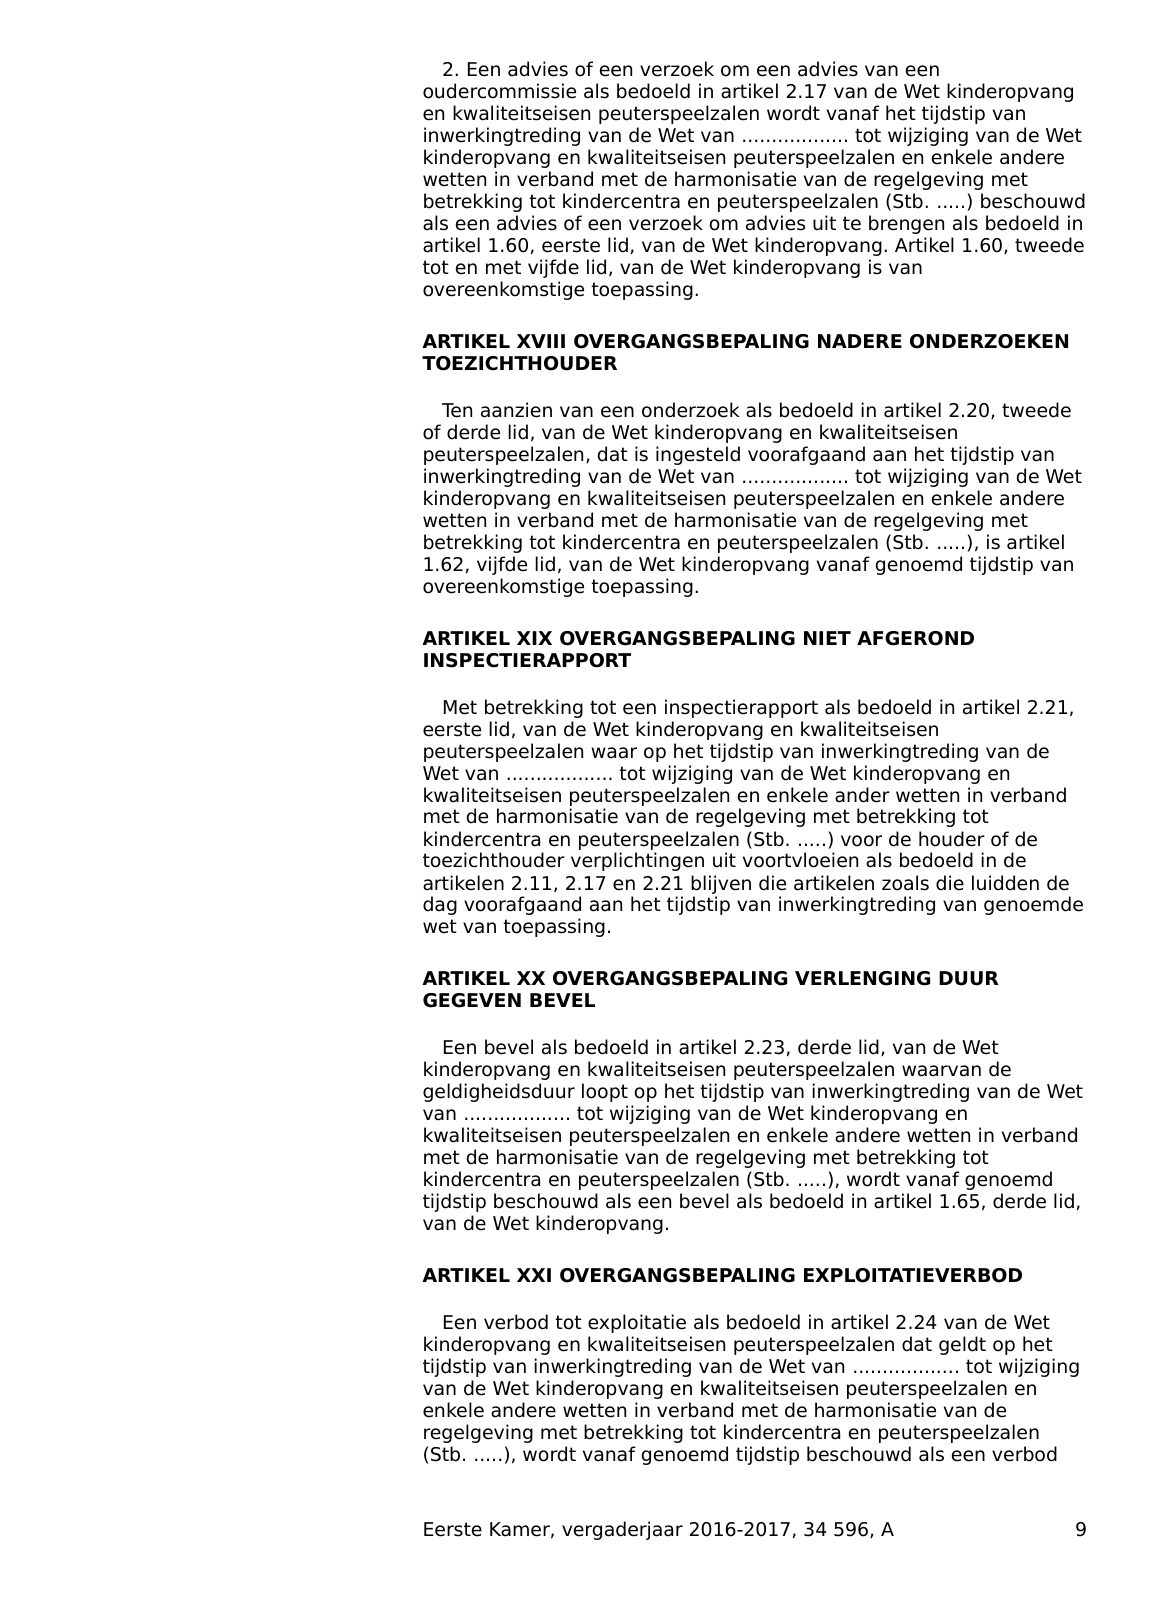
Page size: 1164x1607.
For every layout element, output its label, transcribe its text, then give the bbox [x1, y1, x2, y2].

subtitle ARTIKEL XIX OVERGANGSBEPALING NIET AFGEROND INSPECTIERAPPORT [422, 628, 1087, 672]
subtitle ARTIKEL XVIII OVERGANGSBEPALING NADERE ONDERZOEKEN TOEZICHTHOUDER [422, 331, 1087, 375]
text Een verbod tot exploitatie als bedoeld in artikel 2.24 van de Wet kinderopvang en kwaliteitseisen peuterspeelzalen dat geldt op het tijdstip van inwerkingtreding van de Wet van .................. tot wijziging van de Wet kinderopvang en kwaliteitseisen peuterspeelzalen en enkele andere wetten in verband met de harmonisatie van de regelgeving met betrekking tot kindercentra en peuterspeelzalen (Stb. .....), wordt vanaf genoemd tijdstip beschouwd als een verbod [422, 1312, 1087, 1466]
text 2. Een advies of een verzoek om een advies van een oudercommissie als bedoeld in artikel 2.17 van de Wet kinderopvang en kwaliteitseisen peuterspeelzalen wordt vanaf het tijdstip van inwerkingtreding van de Wet van .................. tot wijziging van de Wet kinderopvang en kwaliteitseisen peuterspeelzalen en enkele andere wetten in verband met de harmonisatie van de regelgeving met betrekking tot kindercentra en peuterspeelzalen (Stb. .....) beschouwd als een advies of een verzoek om advies uit te brengen als bedoeld in artikel 1.60, eerste lid, van de Wet kinderopvang. Artikel 1.60, tweede tot en met vijfde lid, van de Wet kinderopvang is van overeenkomstige toepassing. [422, 59, 1087, 301]
subtitle ARTIKEL XXI OVERGANGSBEPALING EXPLOITATIEVERBOD [422, 1265, 1087, 1287]
text Ten aanzien van een onderzoek als bedoeld in artikel 2.20, tweede of derde lid, van de Wet kinderopvang en kwaliteitseisen peuterspeelzalen, dat is ingesteld voorafgaand aan het tijdstip van inwerkingtreding van de Wet van .................. tot wijziging van de Wet kinderopvang en kwaliteitseisen peuterspeelzalen en enkele andere wetten in verband met de harmonisatie van de regelgeving met betrekking tot kindercentra en peuterspeelzalen (Stb. .....), is artikel 1.62, vijfde lid, van de Wet kinderopvang vanaf genoemd tijdstip van overeenkomstige toepassing. [422, 400, 1087, 598]
text Een bevel als bedoeld in artikel 2.23, derde lid, van de Wet kinderopvang en kwaliteitseisen peuterspeelzalen waarvan de geldigheidsduur loopt op het tijdstip van inwerkingtreding van de Wet van .................. tot wijziging van de Wet kinderopvang en kwaliteitseisen peuterspeelzalen en enkele andere wetten in verband met de harmonisatie van de regelgeving met betrekking tot kindercentra en peuterspeelzalen (Stb. .....), wordt vanaf genoemd tijdstip beschouwd als een bevel als bedoeld in artikel 1.65, derde lid, van de Wet kinderopvang. [422, 1037, 1087, 1235]
subtitle ARTIKEL XX OVERGANGSBEPALING VERLENGING DUUR GEGEVEN BEVEL [422, 968, 1087, 1012]
text Met betrekking tot een inspectierapport als bedoeld in artikel 2.21, eerste lid, van de Wet kinderopvang en kwaliteitseisen peuterspeelzalen waar op het tijdstip van inwerkingtreding van de Wet van .................. tot wijziging van de Wet kinderopvang en kwaliteitseisen peuterspeelzalen en enkele ander wetten in verband met de harmonisatie van de regelgeving met betrekking tot kindercentra en peuterspeelzalen (Stb. .....) voor de houder of de toezichthouder verplichtingen uit voortvloeien als bedoeld in de artikelen 2.11, 2.17 en 2.21 blijven die artikelen zoals die luidden de dag voorafgaand aan het tijdstip van inwerkingtreding van genoemde wet van toepassing. [422, 697, 1087, 938]
